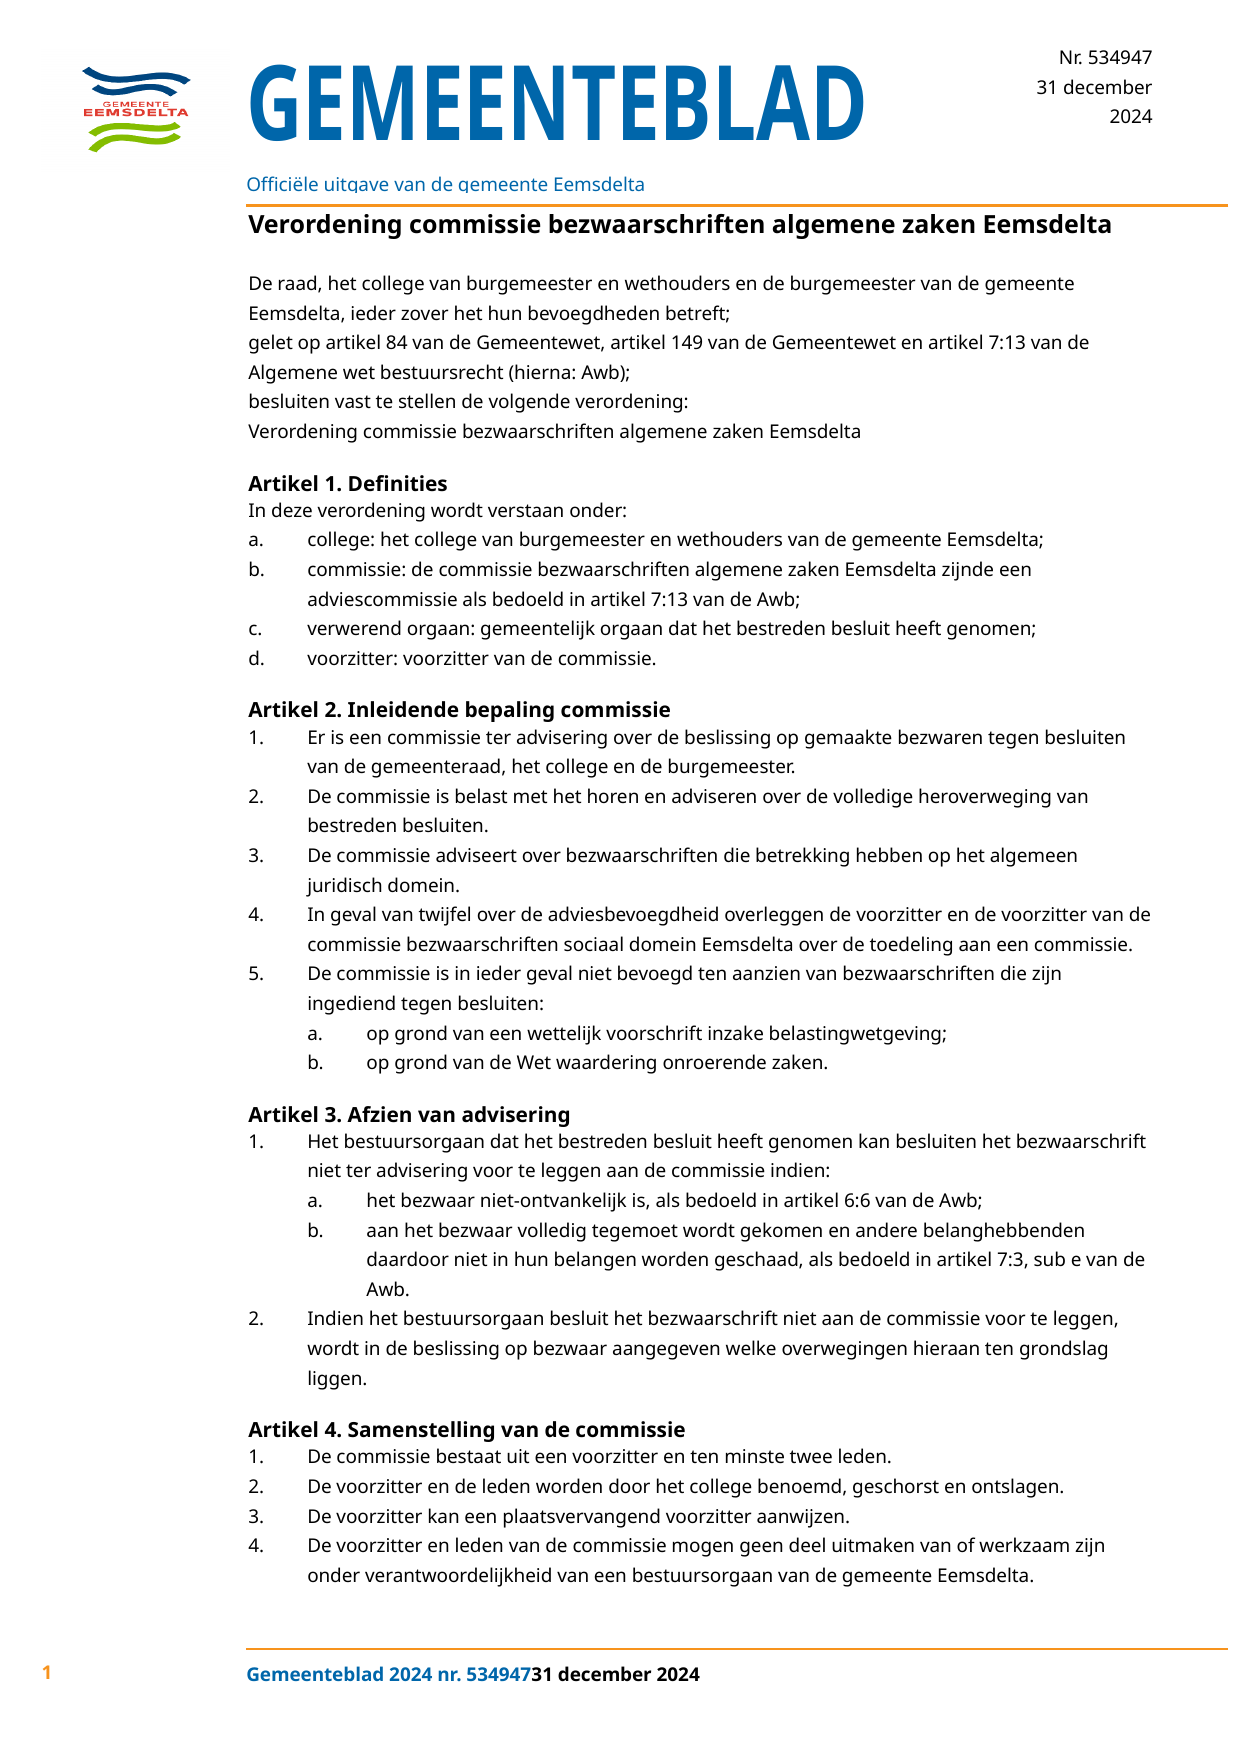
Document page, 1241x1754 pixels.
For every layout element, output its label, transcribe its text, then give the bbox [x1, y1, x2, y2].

list Indien het bestuursorgaan besluit het bezwaarschrift niet aan de commissie voor te leggen, wordt in de beslissing op bezwaar aangegeven welke overwegingen hieraan ten grondslag liggen. [248, 1306, 1152, 1391]
list aan het bezwaar volledig tegemoet wordt gekomen en andere belanghebbenden daardoor niet in hun belangen worden geschaad, als bedoeld in artikel 7:3, sub e van de Awb. [307, 1217, 1152, 1302]
list op grond van de Wet waardering onroerende zaken. [307, 1049, 1152, 1075]
list college: het college van burgemeester en wethouders van de gemeente Eemsdelta; [248, 527, 1152, 552]
list verwerend orgaan: gemeentelijk orgaan dat het bestreden besluit heeft genomen; [248, 615, 1152, 641]
text Artikel 4. Samenstelling van de commissie [248, 1415, 1152, 1444]
text Artikel 1. Definities [248, 469, 1152, 497]
text gelet op artikel 84 van de Gemeentewet, artikel 149 van de Gemeentewet en artikel 7:13 van de Algemene wet bestuursrecht (hierna: Awb); [248, 329, 1152, 385]
text besluiten vast te stellen de volgende verordening: [248, 389, 1152, 414]
list De commissie is belast met het horen en adviseren over de volledige heroverweging van bestreden besluiten. [248, 783, 1152, 838]
list commissie: de commissie bezwaarschriften algemene zaken Eemsdelta zijnde een adviescommissie als bedoeld in artikel 7:13 van de Awb; [248, 556, 1152, 612]
list De commissie adviseert over bezwaarschriften die betrekking hebben op het algemeen juridisch domein. [248, 842, 1152, 897]
text De raad, het college van burgemeester en wethouders en de burgemeester van de gemeente Eemsdelta, ieder zover het hun bevoegdheden betreft; [248, 270, 1152, 326]
text In deze verordening wordt verstaan onder: [248, 497, 1152, 523]
text Artikel 3. Afzien van advisering [248, 1100, 1152, 1128]
picture [41, 47, 231, 172]
list De voorzitter kan een plaatsvervangend voorzitter aanwijzen. [248, 1503, 1152, 1528]
list Er is een commissie ter advisering over de beslissing op gemaakte bezwaren tegen besluiten van de gemeenteraad, het college en de burgemeester. [248, 724, 1152, 779]
list het bezwaar niet-ontvankelijk is, als bedoeld in artikel 6:6 van de Awb; [307, 1187, 1152, 1213]
text Verordening commissie bezwaarschriften algemene zaken Eemsdelta [248, 418, 1152, 444]
list De commissie is in ieder geval niet bevoegd ten aanzien van bezwaarschriften die zijn ingediend tegen besluiten: [248, 961, 1152, 1016]
list In geval van twijfel over de adviesbevoegdheid overleggen de voorzitter en de voorzitter van de commissie bezwaarschriften sociaal domein Eemsdelta over de toedeling aan een commissie. [248, 901, 1152, 957]
list voorzitter: voorzitter van de commissie. [248, 645, 1152, 671]
text Verordening commissie bezwaarschriften algemene zaken Eemsdelta [248, 207, 1152, 241]
list Het bestuursorgaan dat het bestreden besluit heeft genomen kan besluiten het bezwaarschrift niet ter advisering voor te leggen aan de commissie indien: [248, 1128, 1152, 1183]
list op grond van een wettelijk voorschrift inzake belastingwetgeving; [307, 1020, 1152, 1045]
list De voorzitter en leden van de commissie mogen geen deel uitmaken van of werkzaam zijn onder verantwoordelijkheid van een bestuursorgaan van de gemeente Eemsdelta. [248, 1532, 1152, 1588]
list De voorzitter en de leden worden door het college benoemd, geschorst en ontslagen. [248, 1473, 1152, 1499]
list De commissie bestaat uit een voorzitter en ten minste twee leden. [248, 1444, 1152, 1469]
text Artikel 2. Inleidende bepaling commissie [248, 695, 1152, 724]
